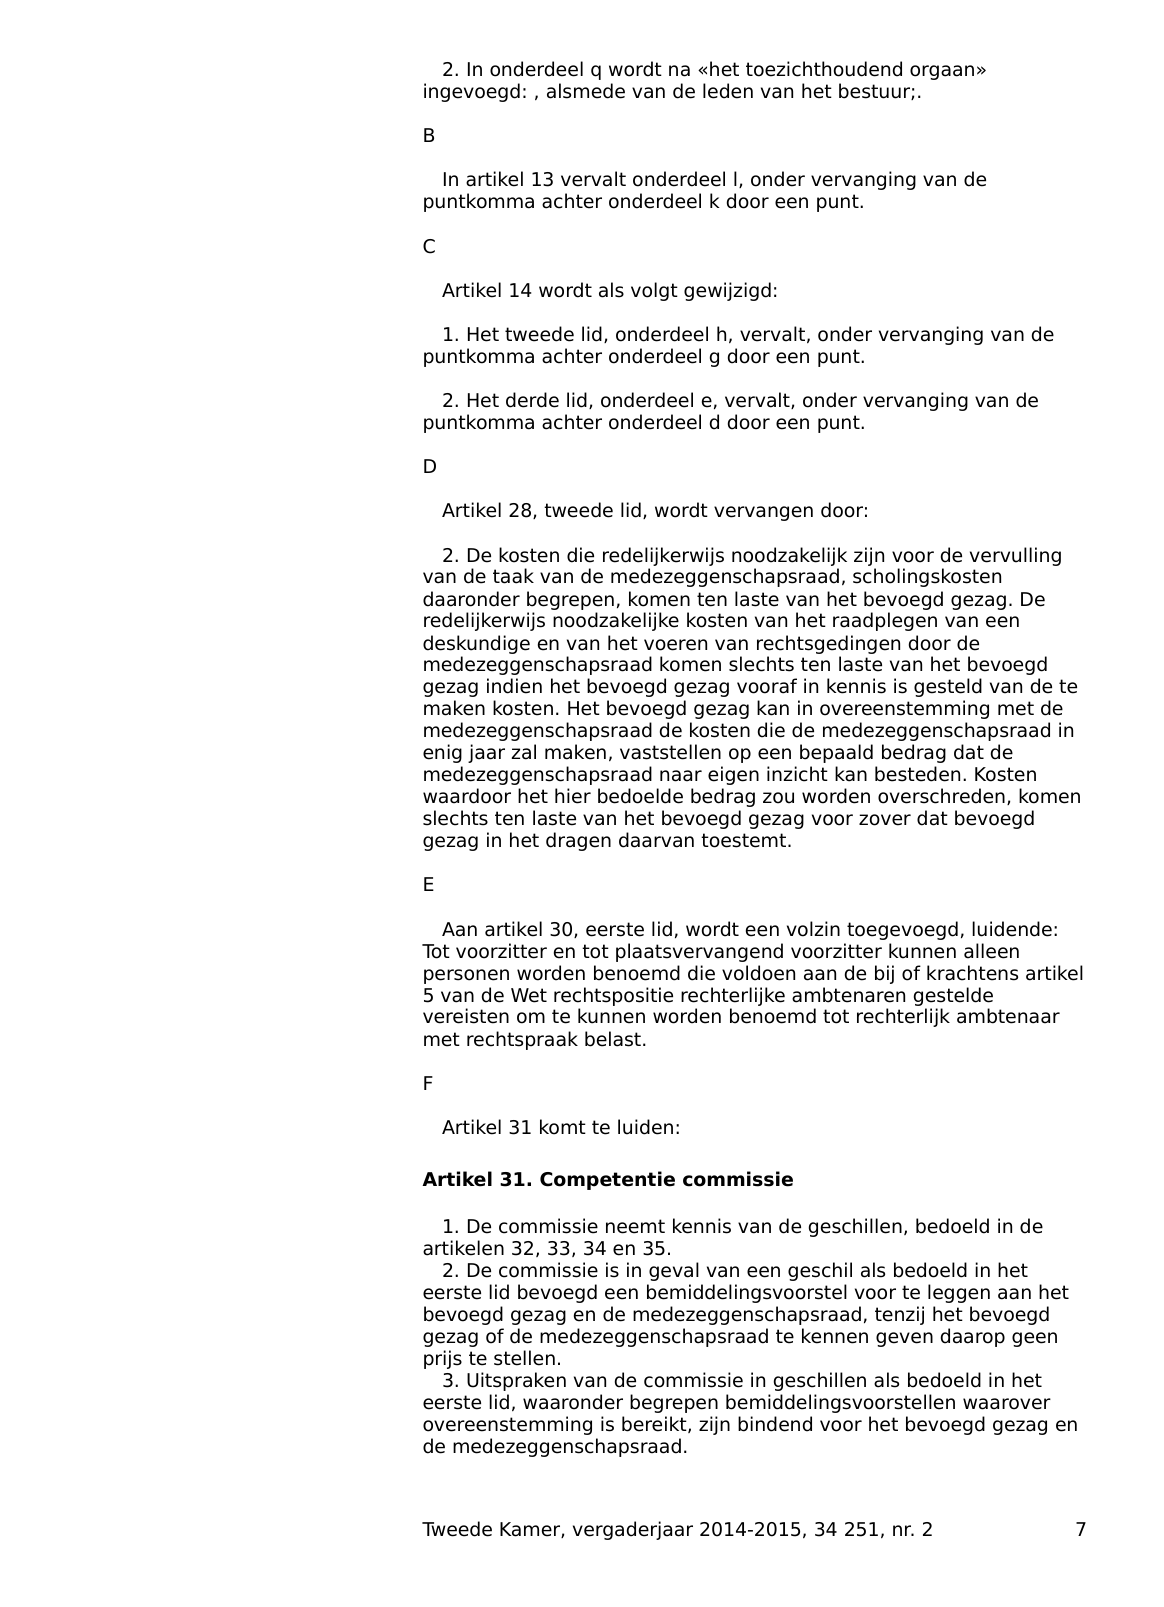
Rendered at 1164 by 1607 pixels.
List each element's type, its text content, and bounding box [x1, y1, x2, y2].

text D [422, 456, 1087, 478]
text 3. Uitspraken van de commissie in geschillen als bedoeld in het eerste lid, waaronder begrepen bemiddelingsvoorstellen waarover overeenstemming is bereikt, zijn bindend voor het bevoegd gezag en de medezeggenschapsraad. [422, 1369, 1087, 1457]
text Artikel 14 wordt als volgt gewijzigd: [422, 280, 1087, 302]
text 1. De commissie neemt kennis van de geschillen, bedoeld in de artikelen 32, 33, 34 en 35. [422, 1216, 1087, 1260]
text C [422, 236, 1087, 257]
text F [422, 1073, 1087, 1094]
text Artikel 31 komt te luiden: [422, 1117, 1087, 1139]
text 2. In onderdeel q wordt na «het toezichthoudend orgaan» ingevoegd: , alsmede van de leden van het bestuur;. [422, 59, 1087, 103]
text 2. De kosten die redelijkerwijs noodzakelijk zijn voor de vervulling van de taak van de medezeggenschapsraad, scholingskosten daaronder begrepen, komen ten laste van het bevoegd gezag. De redelijkerwijs noodzakelijke kosten van het raadplegen van een deskundige en van het voeren van rechtsgedingen door de medezeggenschapsraad komen slechts ten laste van het bevoegd gezag indien het bevoegd gezag vooraf in kennis is gesteld van de te maken kosten. Het bevoegd gezag kan in overeenstemming met de medezeggenschapsraad de kosten die de medezeggenschapsraad in enig jaar zal maken, vaststellen op een bepaald bedrag dat de medezeggenschapsraad naar eigen inzicht kan besteden. Kosten waardoor het hier bedoelde bedrag zou worden overschreden, komen slechts ten laste van het bevoegd gezag voor zover dat bevoegd gezag in het dragen daarvan toestemt. [422, 544, 1087, 852]
text Artikel 28, tweede lid, wordt vervangen door: [422, 500, 1087, 522]
text 2. De commissie is in geval van een geschil als bedoeld in het eerste lid bevoegd een bemiddelingsvoorstel voor te leggen aan het bevoegd gezag en de medezeggenschapsraad, tenzij het bevoegd gezag of de medezeggenschapsraad te kennen geven daarop geen prijs te stellen. [422, 1260, 1087, 1369]
text E [422, 874, 1087, 896]
text Aan artikel 30, eerste lid, wordt een volzin toegevoegd, luidende: Tot voorzitter en tot plaatsvervangend voorzitter kunnen alleen personen worden benoemd die voldoen aan de bij of krachtens artikel 5 van de Wet rechtspositie rechterlijke ambtenaren gestelde vereisten om te kunnen worden benoemd tot rechterlijk ambtenaar met rechtspraak belast. [422, 918, 1087, 1050]
text In artikel 13 vervalt onderdeel l, onder vervanging van de puntkomma achter onderdeel k door een punt. [422, 169, 1087, 213]
subtitle Artikel 31. Competentie commissie [422, 1169, 1087, 1191]
text B [422, 125, 1087, 147]
text 2. Het derde lid, onderdeel e, vervalt, onder vervanging van de puntkomma achter onderdeel d door een punt. [422, 390, 1087, 434]
text 1. Het tweede lid, onderdeel h, vervalt, onder vervanging van de puntkomma achter onderdeel g door een punt. [422, 324, 1087, 368]
